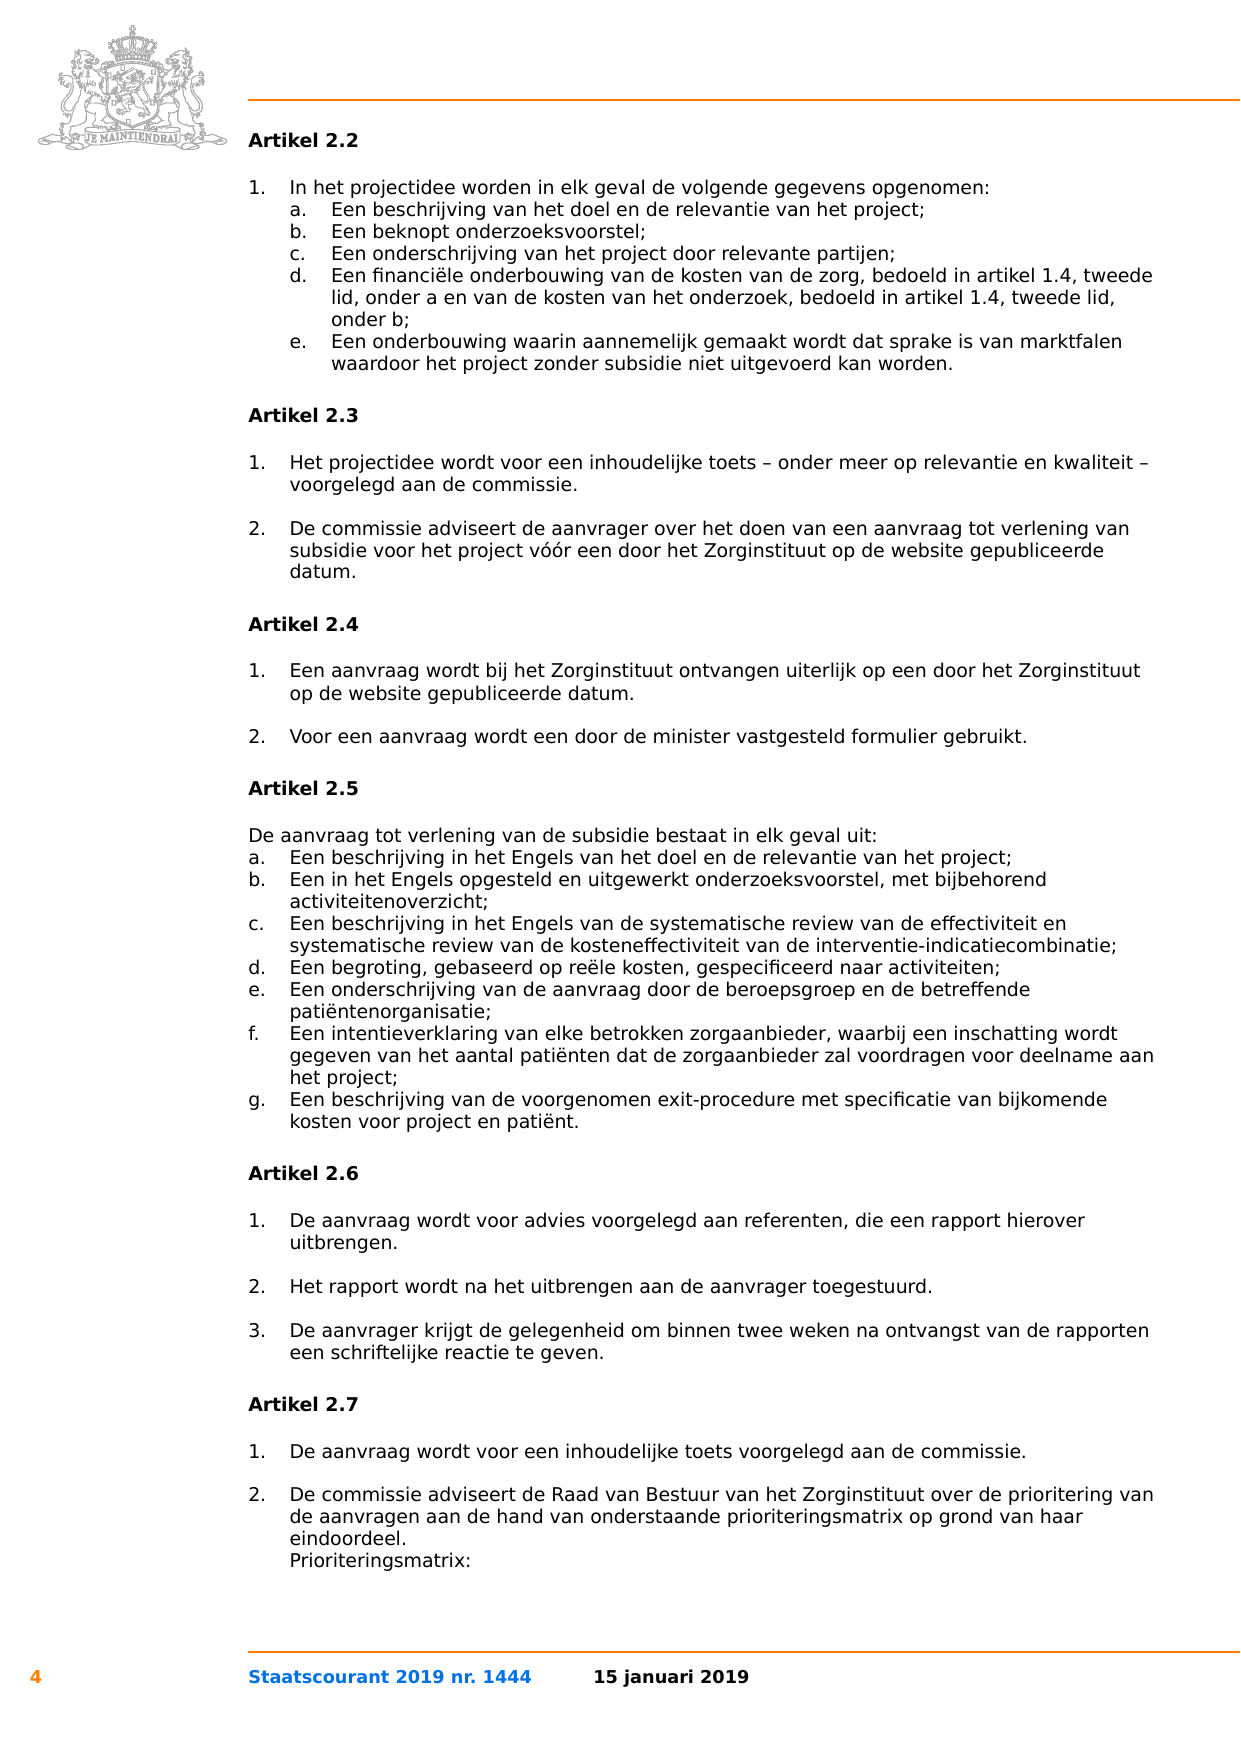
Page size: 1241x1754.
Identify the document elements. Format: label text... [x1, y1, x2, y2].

text 1. De aanvraag wordt voor een inhoudelijke toets voorgelegd aan de commissie. [248, 1441, 1163, 1462]
text 2. De commissie adviseert de aanvrager over het doen van een aanvraag tot verlening van subsidie voor het project vóór een door het Zorginstituut op de website gepubliceerde datum. [248, 517, 1163, 583]
text d. Een begroting, gebaseerd op reële kosten, gespecificeerd naar activiteiten; [248, 957, 1163, 979]
picture [38, 25, 227, 150]
text g. Een beschrijving van de voorgenomen exit-procedure met specificatie van bijkomende kosten voor project en patiënt. [248, 1089, 1163, 1133]
text b. Een in het Engels opgesteld en uitgewerkt onderzoeksvoorstel, met bijbehorend activiteitenoverzicht; [248, 869, 1163, 913]
text 2. Voor een aanvraag wordt een door de minister vastgesteld formulier gebruikt. [248, 726, 1163, 748]
text e. Een onderschrijving van de aanvraag door de beroepsgroep en de betreffende patiëntenorganisatie; [248, 979, 1163, 1023]
text a. Een beschrijving van het doel en de relevantie van het project; [289, 199, 1163, 221]
text 1. Een aanvraag wordt bij het Zorginstituut ontvangen uiterlijk op een door het Zorginstituut op de website gepubliceerde datum. [248, 660, 1163, 704]
text 1. De aanvraag wordt voor advies voorgelegd aan referenten, die een rapport hierover uitbrengen. [248, 1210, 1163, 1254]
text Prioriteringsmatrix: [289, 1550, 1163, 1572]
subtitle Artikel 2.2 [248, 130, 1163, 152]
text 2. Het rapport wordt na het uitbrengen aan de aanvrager toegestuurd. [248, 1276, 1163, 1298]
text d. Een financiële onderbouwing van de kosten van de zorg, bedoeld in artikel 1.4, tweede lid, onder a en van de kosten van het onderzoek, bedoeld in artikel 1.4, tweede lid, onder b; [289, 265, 1163, 331]
text e. Een onderbouwing waarin aannemelijk gemaakt wordt dat sprake is van marktfalen waardoor het project zonder subsidie niet uitgevoerd kan worden. [289, 331, 1163, 375]
text 2. De commissie adviseert de Raad van Bestuur van het Zorginstituut over de prioritering van de aanvragen aan de hand van onderstaande prioriteringsmatrix op grond van haar eindoordeel. [248, 1484, 1163, 1550]
text 3. De aanvrager krijgt de gelegenheid om binnen twee weken na ontvangst van de rapporten een schriftelijke reactie te geven. [248, 1319, 1163, 1363]
text 1. In het projectidee worden in elk geval de volgende gegevens opgenomen: [248, 177, 1163, 199]
text b. Een beknopt onderzoeksvoorstel; [289, 221, 1163, 243]
text f. Een intentieverklaring van elke betrokken zorgaanbieder, waarbij een inschatting wordt gegeven van het aantal patiënten dat de zorgaanbieder zal voordragen voor deelname aan het project; [248, 1023, 1163, 1089]
subtitle Artikel 2.3 [248, 405, 1163, 427]
text a. Een beschrijving in het Engels van het doel en de relevantie van het project; [248, 847, 1163, 869]
text c. Een onderschrijving van het project door relevante partijen; [289, 243, 1163, 265]
subtitle Artikel 2.6 [248, 1163, 1163, 1185]
text c. Een beschrijving in het Engels van de systematische review van de effectiviteit en systematische review van de kosteneffectiviteit van de interventie-indicatiecombinatie; [248, 913, 1163, 957]
text De aanvraag tot verlening van de subsidie bestaat in elk geval uit: [248, 825, 1163, 847]
subtitle Artikel 2.5 [248, 778, 1163, 800]
text 1. Het projectidee wordt voor een inhoudelijke toets – onder meer op relevantie en kwaliteit – voorgelegd aan de commissie. [248, 452, 1163, 496]
subtitle Artikel 2.7 [248, 1393, 1163, 1416]
subtitle Artikel 2.4 [248, 613, 1163, 635]
